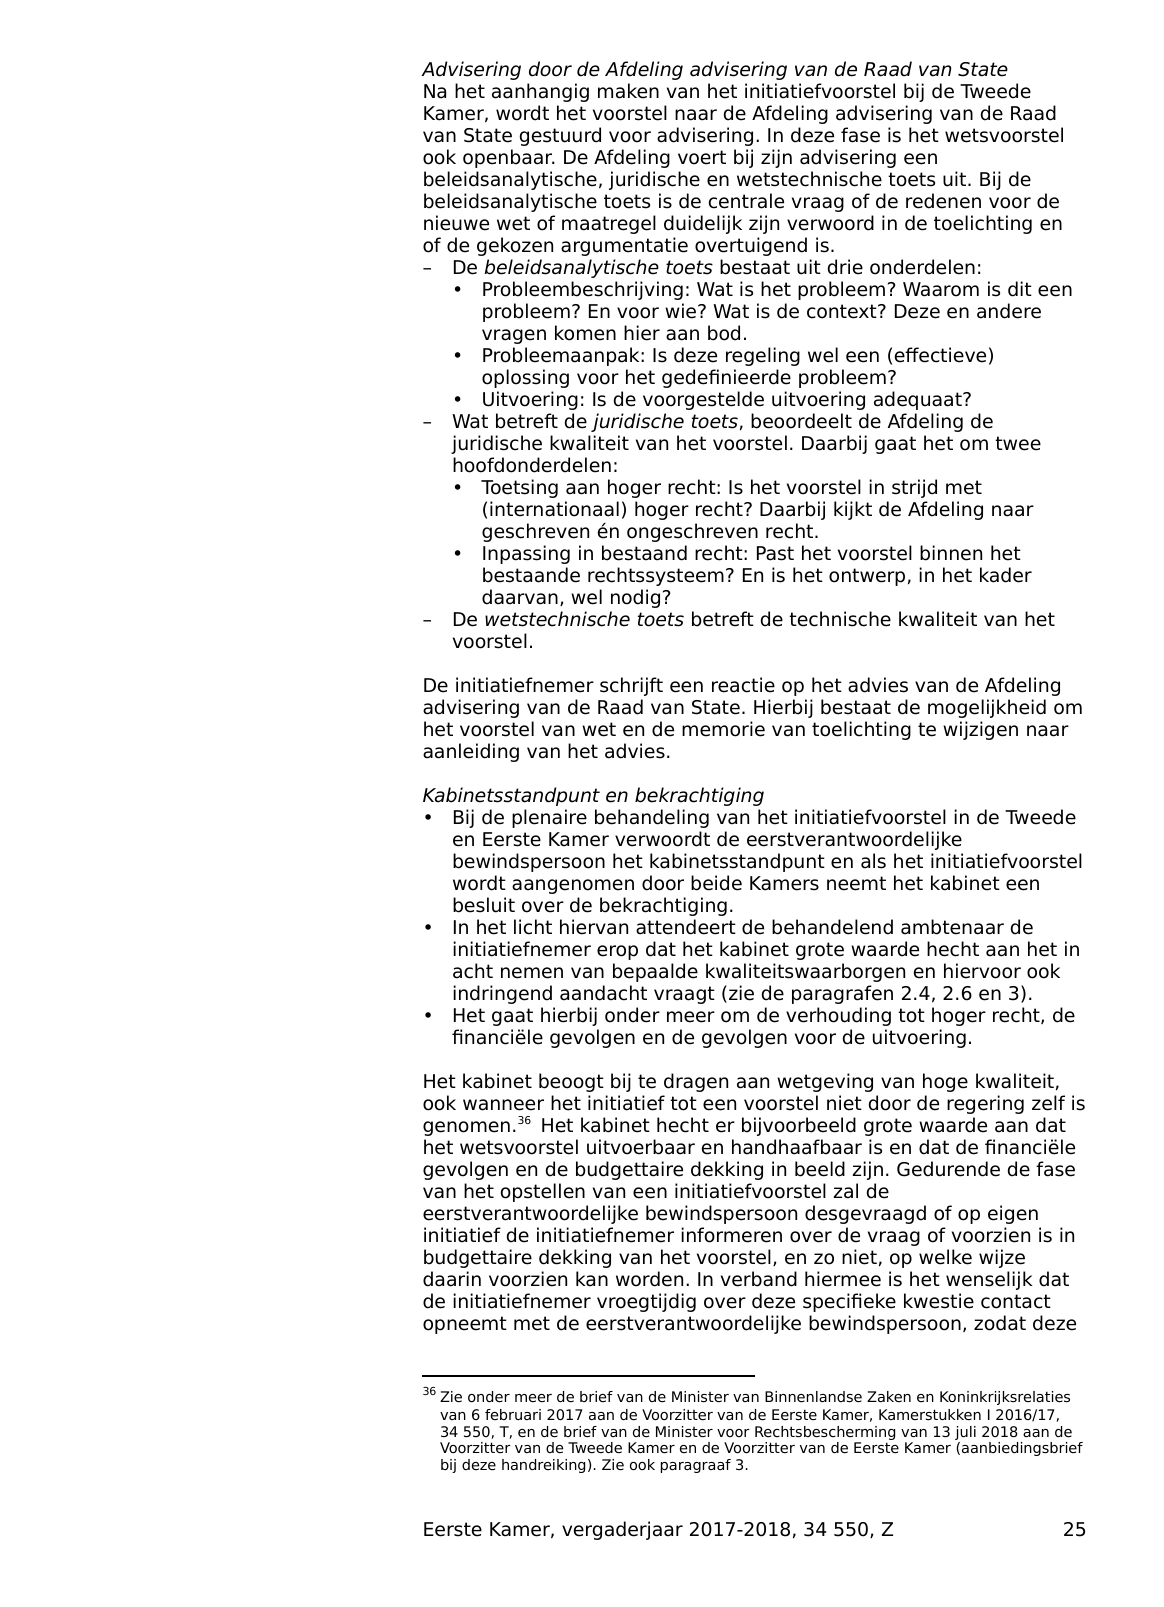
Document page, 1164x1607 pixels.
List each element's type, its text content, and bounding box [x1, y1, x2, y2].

subtitle Kabinetsstandpunt en bekrachtiging [422, 785, 1087, 807]
text • Probleembeschrijving: Wat is het probleem? Waarom is dit een probleem? En voor wie? Wat is de context? Deze en andere vragen komen hier aan bod. [452, 279, 1087, 345]
text • Bij de plenaire behandeling van het initiatiefvoorstel in de Tweede en Eerste Kamer verwoordt de eerstverantwoordelijke bewindspersoon het kabinetsstandpunt en als het initiatiefvoorstel wordt aangenomen door beide Kamers neemt het kabinet een besluit over de bekrachtiging. [422, 807, 1087, 917]
text • Toetsing aan hoger recht: Is het voorstel in strijd met (internationaal) hoger recht? Daarbij kijkt de Afdeling naar geschreven én ongeschreven recht. [452, 477, 1087, 543]
text – De beleidsanalytische toets bestaat uit drie onderdelen: [422, 257, 1087, 279]
text Het kabinet beoogt bij te dragen aan wetgeving van hoge kwaliteit, ook wanneer het initiatief tot een voorstel niet door de regering zelf is genomen. Het kabinet hecht er bijvoorbeeld grote waarde aan dat het wetsvoorstel uitvoerbaar en handhaafbaar is en dat de financiële gevolgen en de budgettaire dekking in beeld zijn. Gedurende de fase van het opstellen van een initiatiefvoorstel zal de eerstverantwoordelijke bewindspersoon desgevraagd of op eigen initiatief de initiatiefnemer informeren over de vraag of voorzien is in budgettaire dekking van het voorstel, en zo niet, op welke wijze daarin voorzien kan worden. In verband hiermee is het wenselijk dat de initiatiefnemer vroegtijdig over deze specifieke kwestie contact opneemt met de eerstverantwoordelijke bewindspersoon, zodat deze [422, 1071, 1087, 1334]
text • Uitvoering: Is de voorgestelde uitvoering adequaat? [452, 389, 1087, 411]
subtitle Advisering door de Afdeling advisering van de Raad van State [422, 59, 1087, 81]
text • Het gaat hierbij onder meer om de verhouding tot hoger recht, de financiële gevolgen en de gevolgen voor de uitvoering. [422, 1004, 1087, 1048]
text Zie onder meer de brief van de Minister van Binnenlandse Zaken en Koninkrijksrelaties van 6 februari 2017 aan de Voorzitter van de Eerste Kamer, Kamerstukken I 2016/17, 34 550, T, en de brief van de Minister voor Rechtsbescherming van 13 juli 2018 aan de Voorzitter van de Tweede Kamer en de Voorzitter van de Eerste Kamer (aanbiedingsbrief bij deze handreiking). Zie ook paragraaf 3. [422, 1385, 1087, 1474]
text Na het aanhangig maken van het initiatiefvoorstel bij de Tweede Kamer, wordt het voorstel naar de Afdeling advisering van de Raad van State gestuurd voor advisering. In deze fase is het wetsvoorstel ook openbaar. De Afdeling voert bij zijn advisering een beleidsanalytische, juridische en wetstechnische toets uit. Bij de beleidsanalytische toets is de centrale vraag of de redenen voor de nieuwe wet of maatregel duidelijk zijn verwoord in de toelichting en of de gekozen argumentatie overtuigend is. [422, 81, 1087, 257]
text – De wetstechnische toets betreft de technische kwaliteit van het voorstel. [422, 608, 1087, 652]
text – Wat betreft de juridische toets, beoordeelt de Afdeling de juridische kwaliteit van het voorstel. Daarbij gaat het om twee hoofdonderdelen: [422, 411, 1087, 477]
text • In het licht hiervan attendeert de behandelend ambtenaar de initiatiefnemer erop dat het kabinet grote waarde hecht aan het in acht nemen van bepaalde kwaliteitswaarborgen en hiervoor ook indringend aandacht vraagt (zie de paragrafen 2.4, 2.6 en 3). [422, 917, 1087, 1004]
text • Probleemaanpak: Is deze regeling wel een (effectieve) oplossing voor het gedefinieerde probleem? [452, 345, 1087, 389]
text De initiatiefnemer schrijft een reactie op het advies van de Afdeling advisering van de Raad van State. Hierbij bestaat de mogelijkheid om het voorstel van wet en de memorie van toelichting te wijzigen naar aanleiding van het advies. [422, 675, 1087, 763]
text • Inpassing in bestaand recht: Past het voorstel binnen het bestaande rechtssysteem? En is het ontwerp, in het kader daarvan, wel nodig? [452, 543, 1087, 608]
